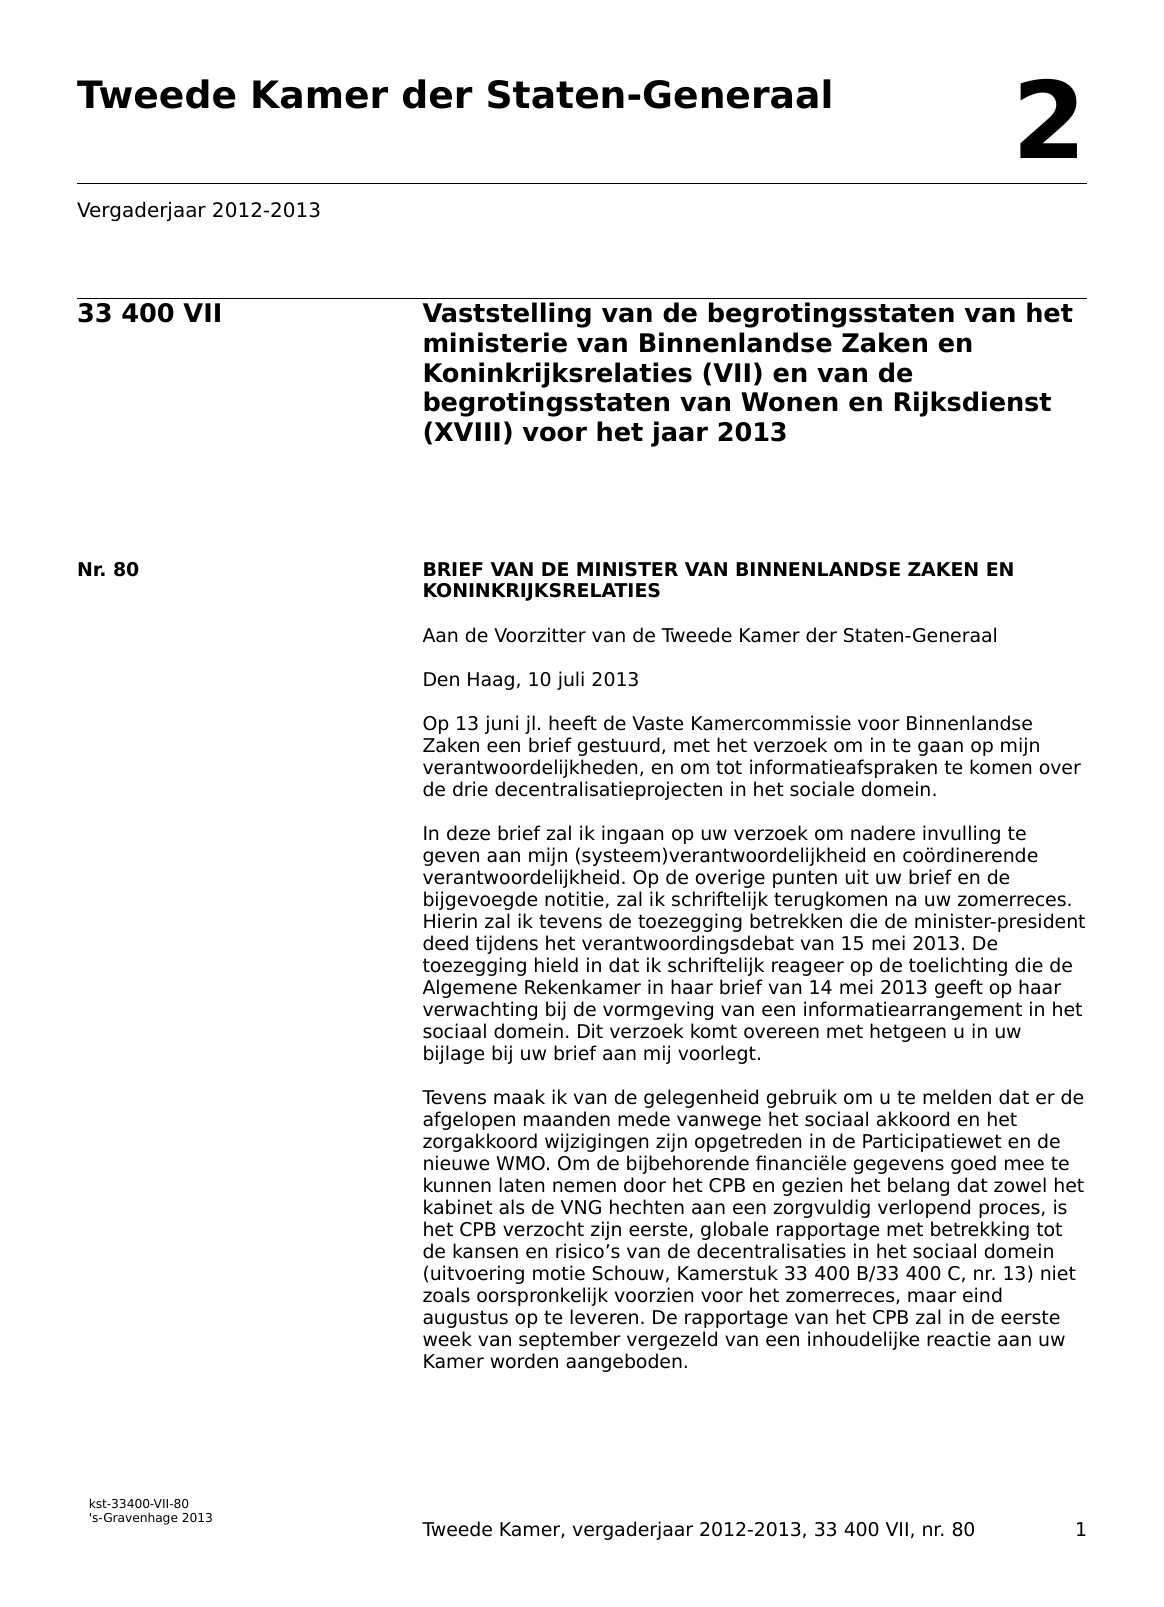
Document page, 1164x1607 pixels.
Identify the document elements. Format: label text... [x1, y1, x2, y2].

subtitle Nr. 80 BRIEF VAN DE MINISTER VAN BINNENLANDSE ZAKEN EN KONINKRIJKSRELATIES [77, 558, 1087, 602]
text Op 13 juni jl. heeft de Vaste Kamercommissie voor Binnenlandse Zaken een brief gestuurd, met het verzoek om in te gaan op mijn verantwoordelijkheden, en om tot informatieafspraken te komen over de drie decentralisatieprojecten in het sociale domein. [422, 713, 1087, 801]
text kst-33400-VII-80 [88, 1497, 323, 1511]
text Den Haag, 10 juli 2013 [422, 669, 1087, 691]
text In deze brief zal ik ingaan op uw verzoek om nadere invulling te geven aan mijn (systeem)verantwoordelijkheid en coördinerende verantwoordelijkheid. Op de overige punten uit uw brief en de bijgevoegde notitie, zal ik schriftelijk terugkomen na uw zomerreces. Hierin zal ik tevens de toezegging betrekken die de minister-president deed tijdens het verantwoordingsdebat van 15 mei 2013. De toezegging hield in dat ik schriftelijk reageer op de toelichting die de Algemene Rekenkamer in haar brief van 14 mei 2013 geeft op haar verwachting bij de vormgeving van een informatiearrangement in het sociaal domein. Dit verzoek komt overeen met hetgeen u in uw bijlage bij uw brief aan mij voorlegt. [422, 823, 1087, 1065]
subtitle 33 400 VII Vaststelling van de begrotingsstaten van het ministerie van Binnenlandse Zaken en Koninkrijksrelaties (VII) en van de begrotingsstaten van Wonen en Rijksdienst (XVIII) voor het jaar 2013 [77, 299, 1087, 447]
text 's-Gravenhage 2013 [88, 1511, 323, 1525]
text Aan de Voorzitter van de Tweede Kamer der Staten-Generaal [422, 624, 1087, 647]
table_header Tweede Kamer der Staten-Generaal [77, 59, 886, 183]
table_cell Vergaderjaar 2012-2013 [77, 184, 1087, 298]
text Tevens maak ik van de gelegenheid gebruik om u te melden dat er de afgelopen maanden mede vanwege het sociaal akkoord en het zorgakkoord wijzigingen zijn opgetreden in de Participatiewet en de nieuwe WMO. Om de bijbehorende financiële gegevens goed mee te kunnen laten nemen door het CPB en gezien het belang dat zowel het kabinet als de VNG hechten aan een zorgvuldig verlopend proces, is het CPB verzocht zijn eerste, globale rapportage met betrekking tot de kansen en risico’s van de decentralisaties in het sociaal domein (uitvoering motie Schouw, Kamerstuk 33 400 B/33 400 C, nr. 13) niet zoals oorspronkelijk voorzien voor het zomerreces, maar eind augustus op te leveren. De rapportage van het CPB zal in de eerste week van september vergezeld van een inhoudelijke reactie aan uw Kamer worden aangeboden. [422, 1087, 1087, 1373]
table_header 2 [886, 59, 1087, 183]
